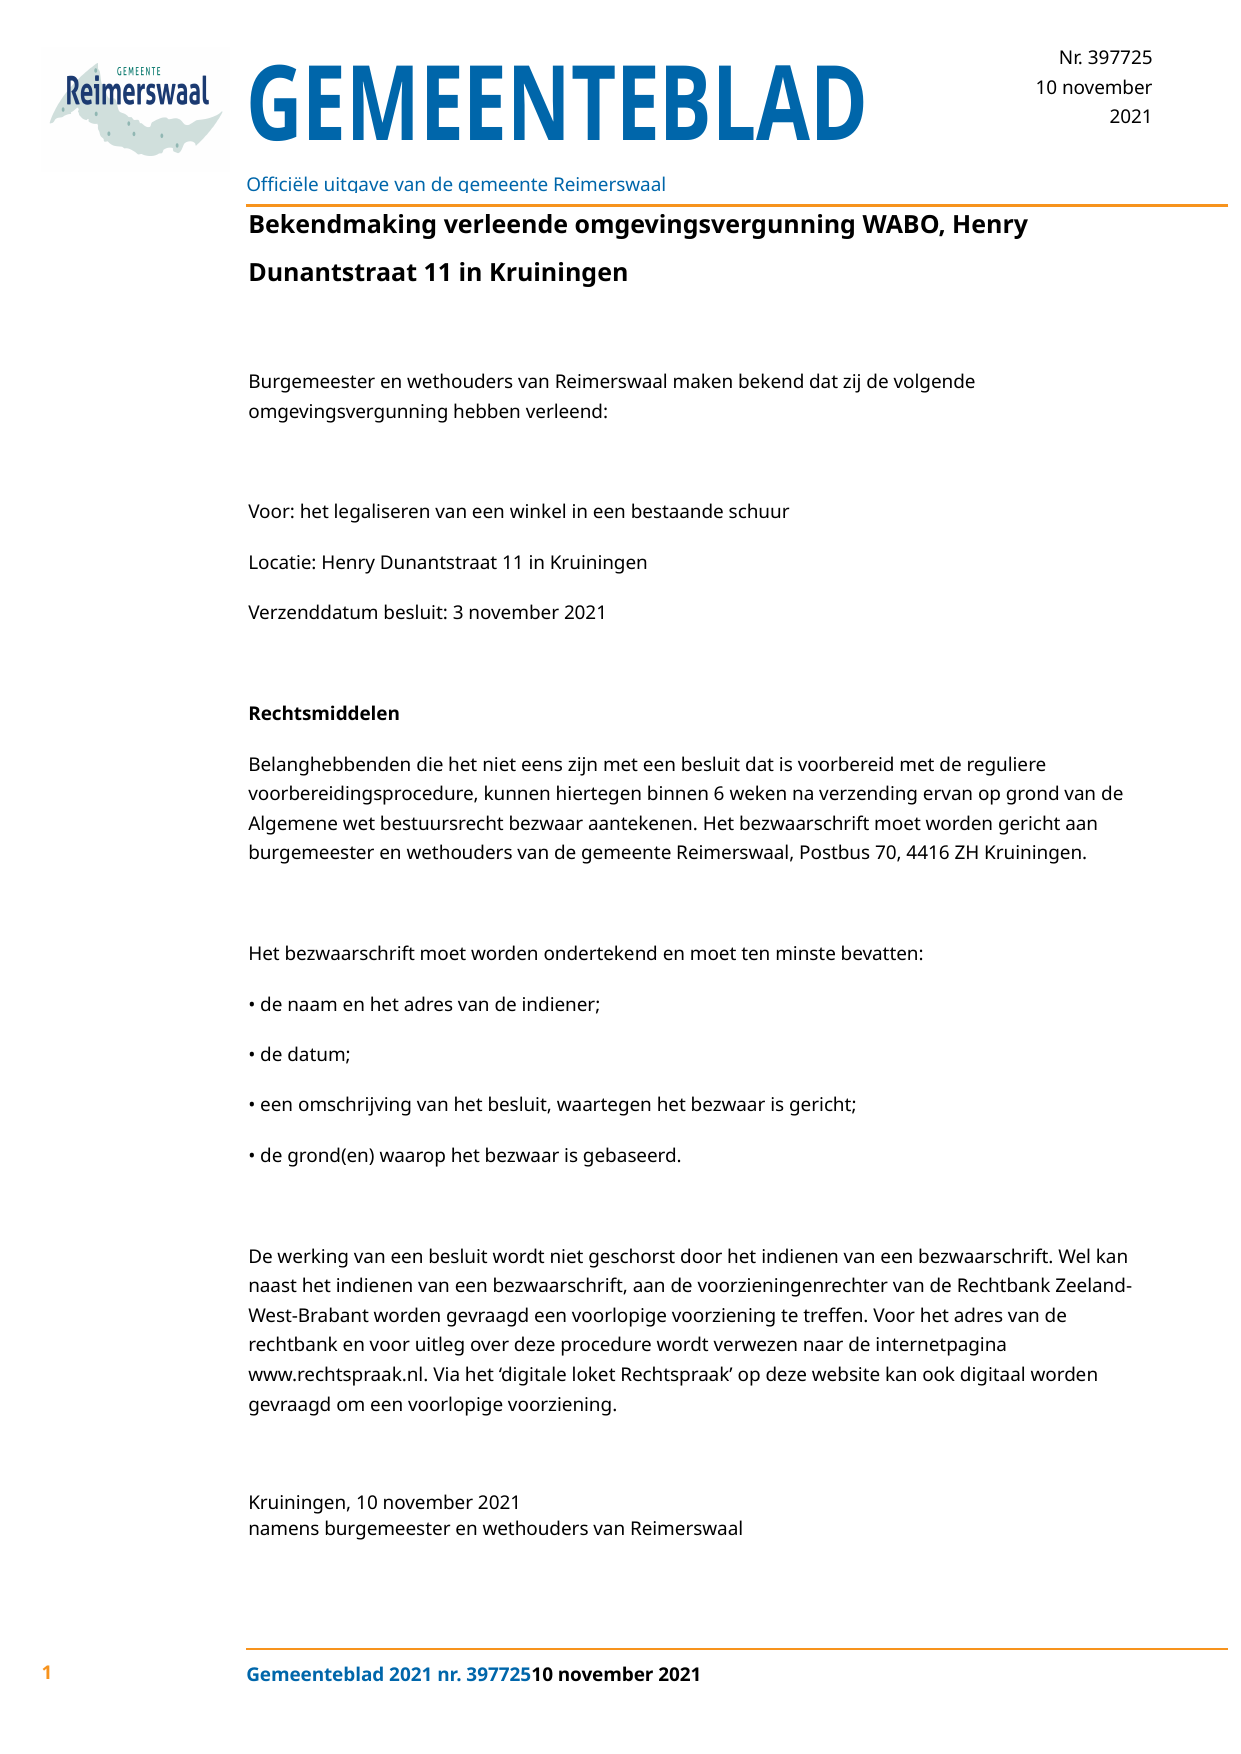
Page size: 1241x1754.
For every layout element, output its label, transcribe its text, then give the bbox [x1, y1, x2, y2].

text Bekendmaking verleende omgevingsvergunning WABO, Henry Dunantstraat 11 in Kruiningen [248, 207, 1152, 288]
text Rechtsmiddelen [248, 700, 1152, 726]
text Het bezwaarschrift moet worden ondertekend en moet ten minste bevatten: [248, 940, 1152, 966]
text De werking van een besluit wordt niet geschorst door het indienen van een bezwaarschrift. Wel kan naast het indienen van een bezwaarschrift, aan de voorzieningenrechter van de Rechtbank Zeeland-West-Brabant worden gevraagd een voorlopige voorziening te treffen. Voor het adres van de rechtbank en voor uitleg over deze procedure wordt verwezen naar de internetpagina www.rechtspraak.nl. Via het ‘digitale loket Rechtspraak’ op deze website kan ook digitaal worden gevraagd om een voorlopige voorziening. [248, 1243, 1152, 1417]
text Kruiningen, 10 november 2021 [248, 1489, 1152, 1515]
text Belanghebbenden die het niet eens zijn met een besluit dat is voorbereid met de reguliere voorbereidingsprocedure, kunnen hiertegen binnen 6 weken na verzending ervan op grond van de Algemene wet bestuursrecht bezwaar aantekenen. Het bezwaarschrift moet worden gericht aan burgemeester en wethouders van de gemeente Reimerswaal, Postbus 70, 4416 ZH Kruiningen. [248, 751, 1152, 865]
text namens burgemeester en wethouders van Reimerswaal [248, 1515, 1152, 1541]
text • de datum; [248, 1041, 1152, 1067]
picture [41, 47, 231, 172]
text • een omschrijving van het besluit, waartegen het bezwaar is gericht; [248, 1092, 1152, 1117]
text Voor: het legaliseren van een winkel in een bestaande schuur [248, 499, 1152, 524]
text Burgemeester en wethouders van Reimerswaal maken bekend dat zij de volgende omgevingsvergunning hebben verleend: [248, 368, 1152, 424]
text Locatie: Henry Dunantstraat 11 in Kruiningen [248, 549, 1152, 575]
text • de grond(en) waarop het bezwaar is gebaseerd. [248, 1142, 1152, 1168]
text • de naam en het adres van de indiener; [248, 991, 1152, 1017]
text Verzenddatum besluit: 3 november 2021 [248, 599, 1152, 625]
